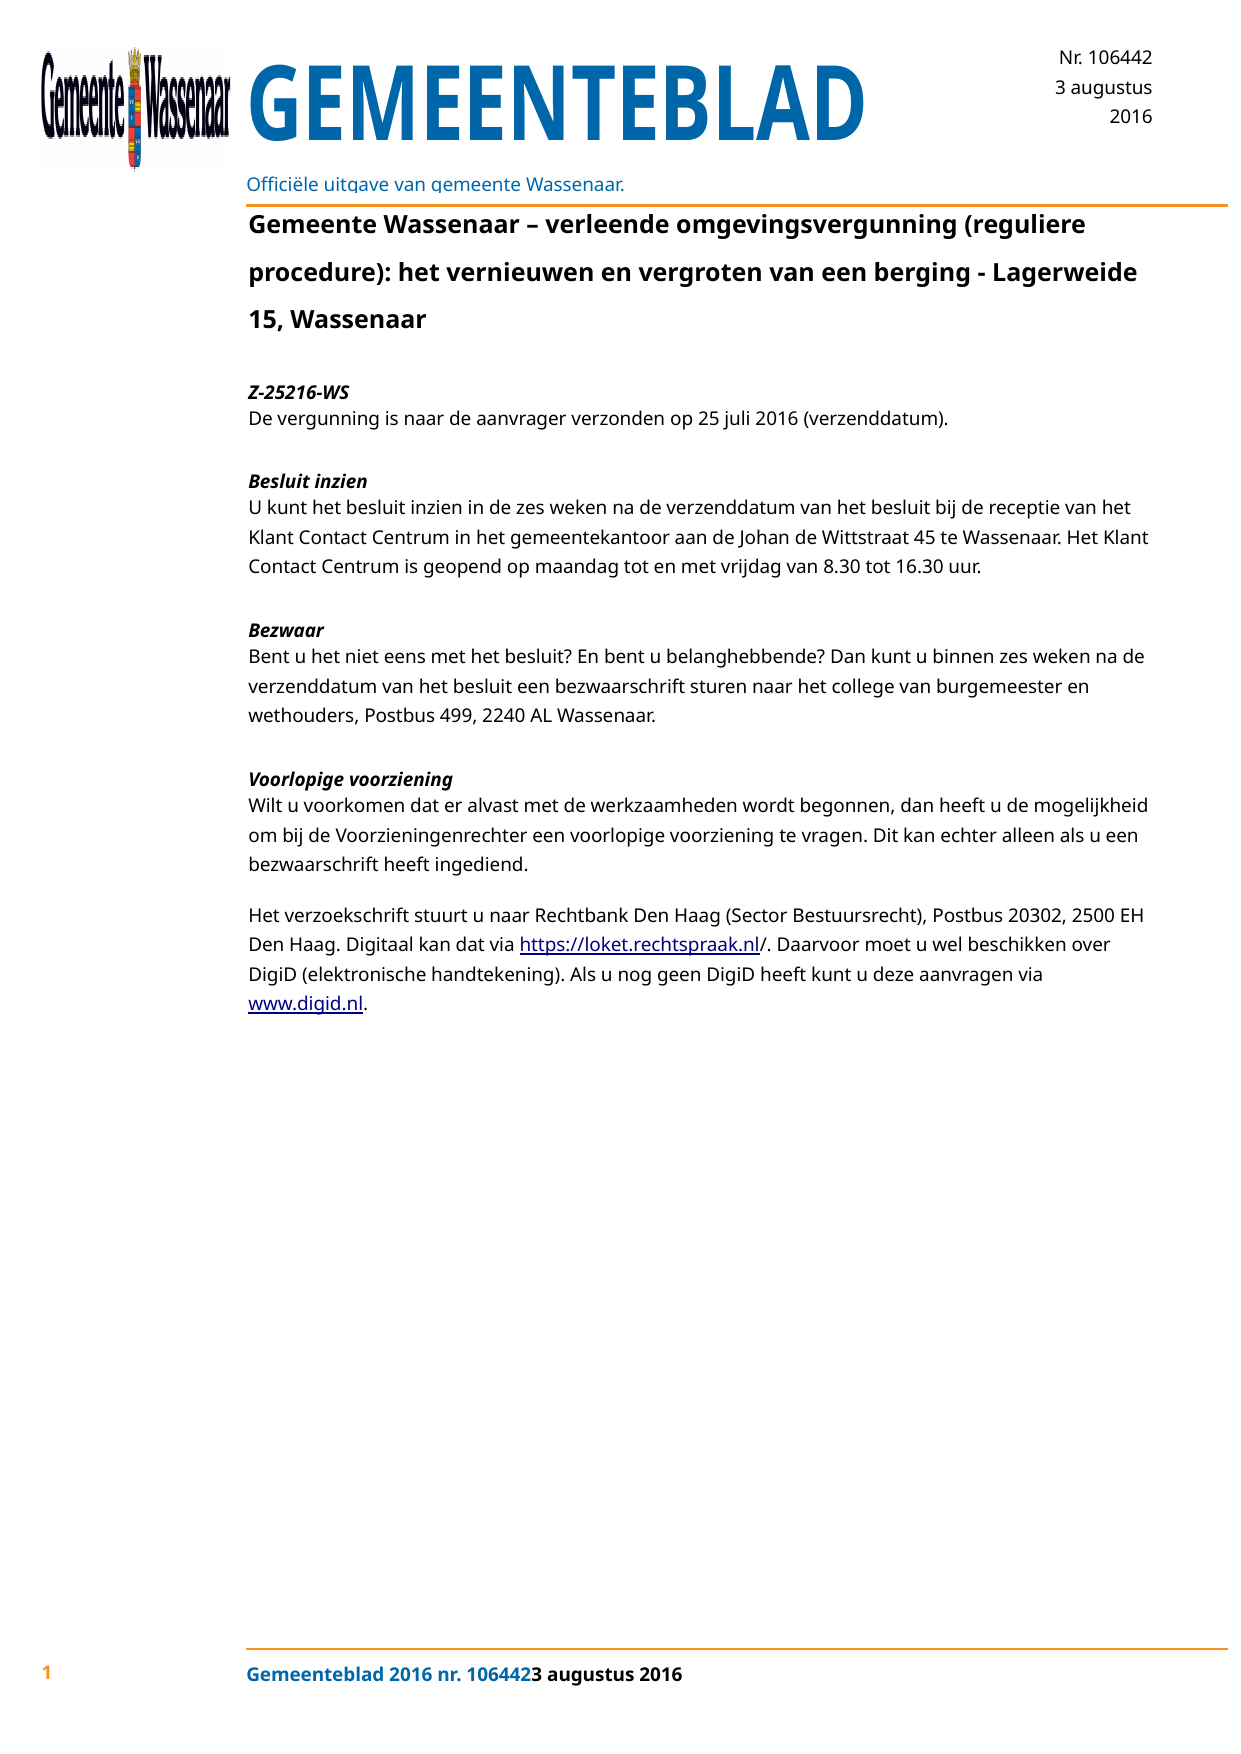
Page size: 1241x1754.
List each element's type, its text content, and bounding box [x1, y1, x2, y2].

text U kunt het besluit inzien in de zes weken na de verzenddatum van het besluit bij de receptie van het Klant Contact Centrum in het gemeentekantoor aan de Johan de Wittstraat 45 te Wassenaar. Het Klant Contact Centrum is geopend op maandag tot en met vrijdag van 8.30 tot 16.30 uur. [248, 494, 1152, 579]
text Het verzoekschrift stuurt u naar Rechtbank Den Haag (Sector Bestuursrecht), Postbus 20302, 2500 EH Den Haag. Digitaal kan dat via https://loket.rechtspraak.nl/. Daarvoor moet u wel beschikken over DigiD (elektronische handtekening). Als u nog geen DigiD heeft kunt u deze aanvragen via www.digid.nl. [248, 902, 1152, 1016]
text Bezwaar [248, 618, 1152, 643]
text Wilt u voorkomen dat er alvast met de werkzaamheden wordt begonnen, dan heeft u de mogelijkheid om bij de Voorzieningenrechter een voorlopige voorziening te vragen. Dit kan echter alleen als u een bezwaarschrift heeft ingediend. [248, 792, 1152, 877]
text Besluit inzien [248, 469, 1152, 494]
text Gemeente Wassenaar – verleende omgevingsvergunning (reguliere procedure): het vernieuwen en vergroten van een berging - Lagerweide 15, Wassenaar [248, 207, 1152, 336]
text Bent u het niet eens met het besluit? En bent u belanghebbende? Dan kunt u binnen zes weken na de verzenddatum van het besluit een bezwaarschrift sturen naar het college van burgemeester en wethouders, Postbus 499, 2240 AL Wassenaar. [248, 643, 1152, 728]
text Voorlopige voorziening [248, 766, 1152, 792]
text De vergunning is naar de aanvrager verzonden op 25 juli 2016 (verzenddatum). [248, 405, 1152, 431]
picture [41, 47, 231, 172]
text Z-25216-WS [248, 379, 1152, 405]
